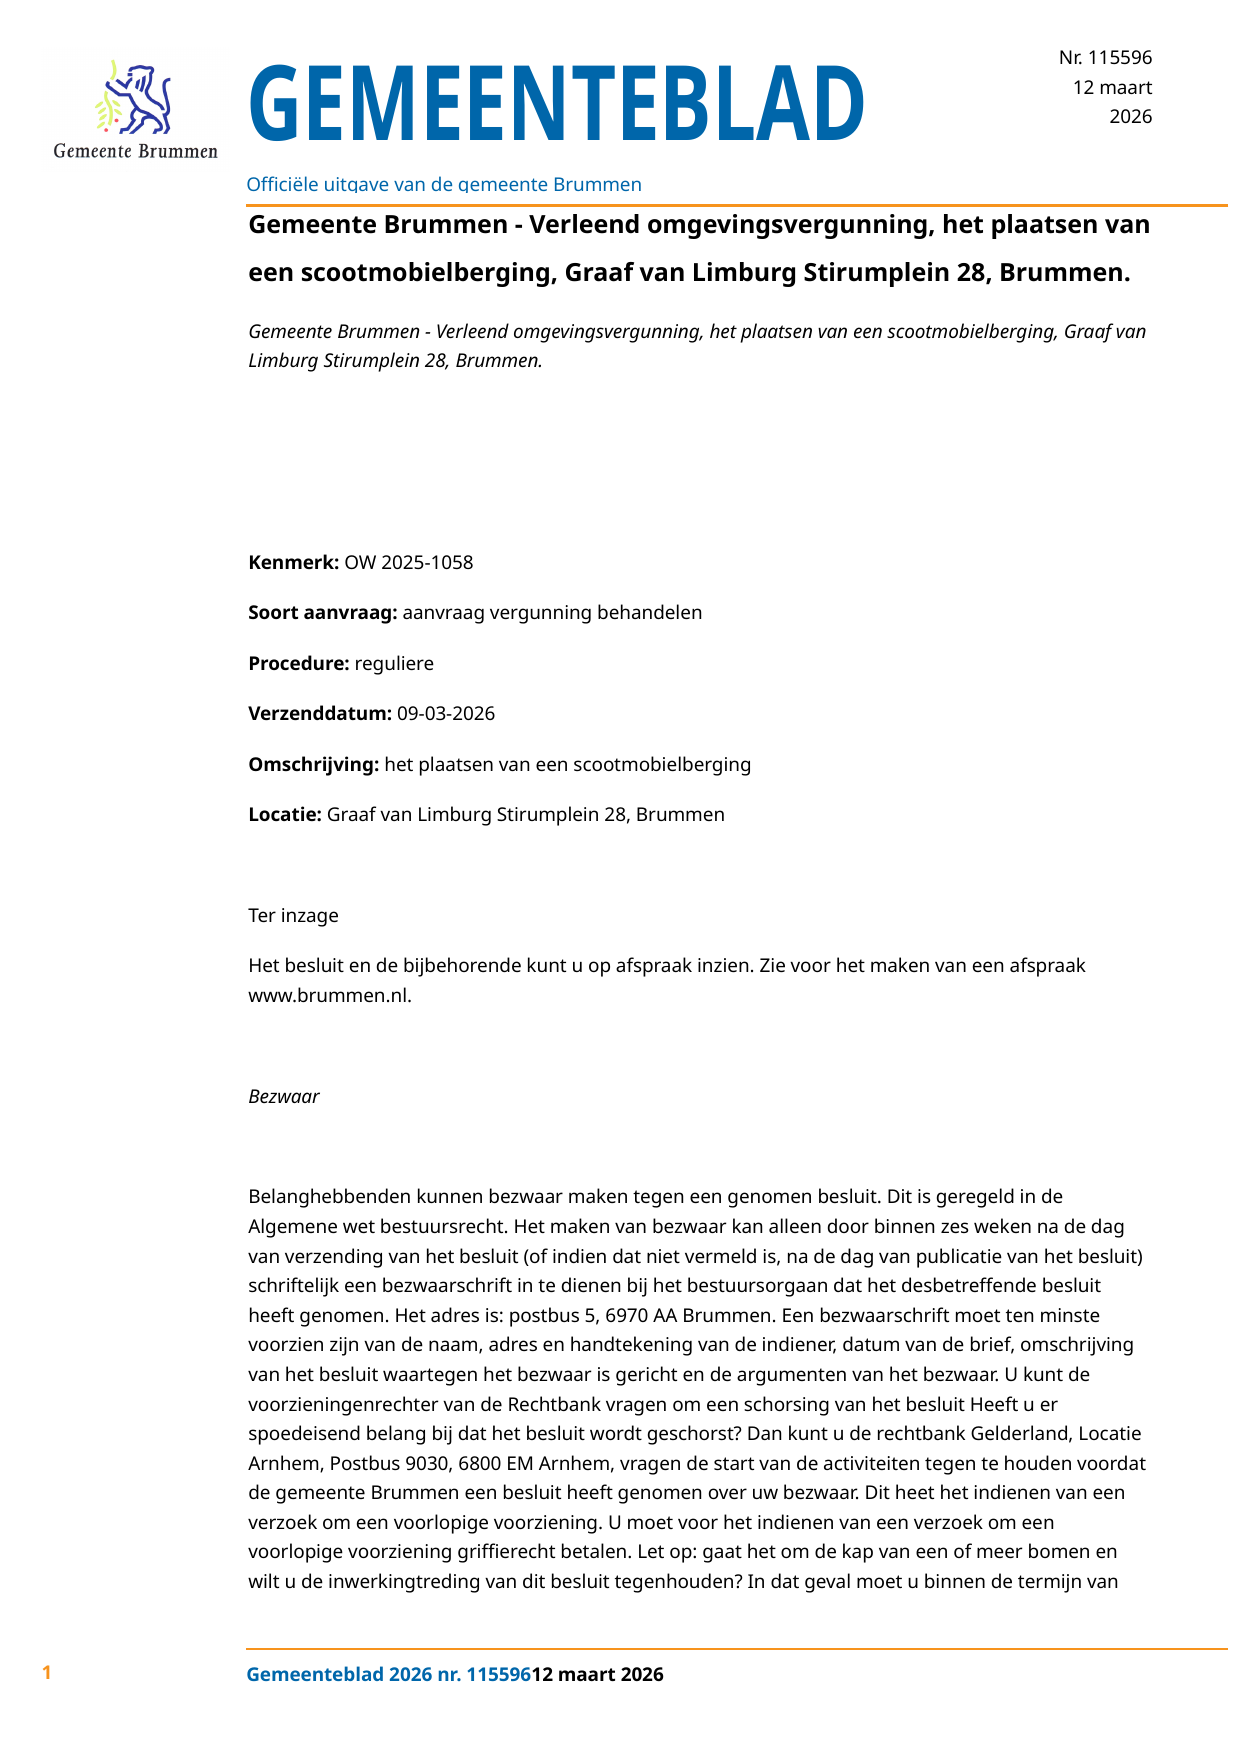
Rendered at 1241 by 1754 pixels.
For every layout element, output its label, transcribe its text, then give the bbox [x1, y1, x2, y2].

text Verzenddatum: 09-03-2026 [248, 700, 1152, 726]
text Bezwaar [248, 1083, 1152, 1109]
text Soort aanvraag: aanvraag vergunning behandelen [248, 599, 1152, 625]
text Kenmerk: OW 2025-1058 [248, 549, 1152, 575]
text Belanghebbenden kunnen bezwaar maken tegen een genomen besluit. Dit is geregeld in de Algemene wet bestuursrecht. Het maken van bezwaar kan alleen door binnen zes weken na de dag van verzending van het besluit (of indien dat niet vermeld is, na de dag van publicatie van het besluit) schriftelijk een bezwaarschrift in te dienen bij het bestuursorgaan dat het desbetreffende besluit heeft genomen. Het adres is: postbus 5, 6970 AA Brummen. Een bezwaarschrift moet ten minste voorzien zijn van de naam, adres en handtekening van de indiener, datum van de brief, omschrijving van het besluit waartegen het bezwaar is gericht en de argumenten van het bezwaar. U kunt de voorzieningenrechter van de Rechtbank vragen om een schorsing van het besluit Heeft u er spoedeisend belang bij dat het besluit wordt geschorst? Dan kunt u de rechtbank Gelderland, Locatie Arnhem, Postbus 9030, 6800 EM Arnhem, vragen de start van de activiteiten tegen te houden voordat de gemeente Brummen een besluit heeft genomen over uw bezwaar. Dit heet het indienen van een verzoek om een voorlopige voorziening. U moet voor het indienen van een verzoek om een voorlopige voorziening griffierecht betalen. Let op: gaat het om de kap van een of meer bomen en wilt u de inwerkingtreding van dit besluit tegenhouden? In dat geval moet u binnen de termijn van [248, 1184, 1152, 1594]
text Procedure: reguliere [248, 650, 1152, 676]
text Het besluit en de bijbehorende kunt u op afspraak inzien. Zie voor het maken van een afspraak www.brummen.nl. [248, 952, 1152, 1008]
text Gemeente Brummen - Verleend omgevingsvergunning, het plaatsen van een scootmobielberging, Graaf van Limburg Stirumplein 28, Brummen. [248, 318, 1152, 373]
text Locatie: Graaf van Limburg Stirumplein 28, Brummen [248, 801, 1152, 827]
picture [41, 47, 231, 172]
text Gemeente Brummen - Verleend omgevingsvergunning, het plaatsen van een scootmobielberging, Graaf van Limburg Stirumplein 28, Brummen. [248, 207, 1152, 288]
text Ter inzage [248, 902, 1152, 928]
text Omschrijving: het plaatsen van een scootmobielberging [248, 751, 1152, 777]
